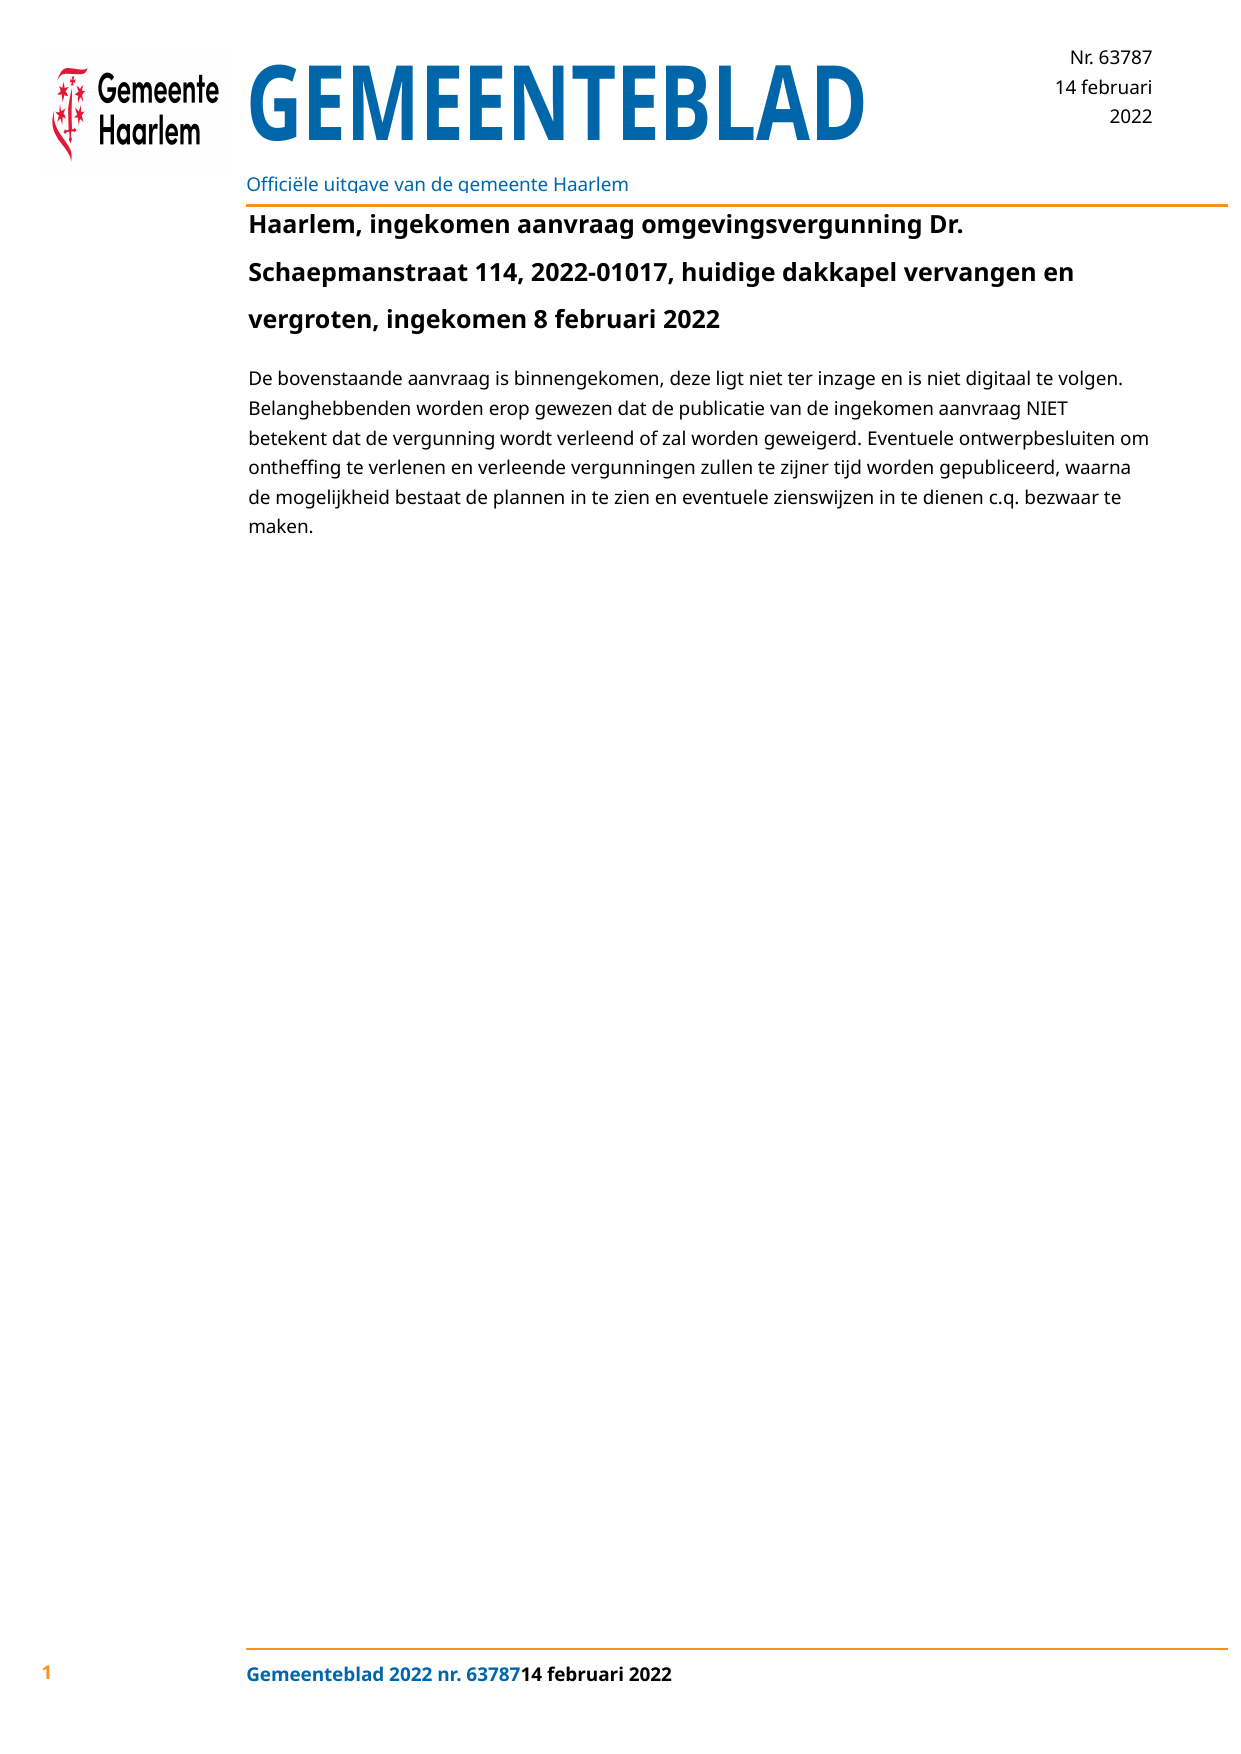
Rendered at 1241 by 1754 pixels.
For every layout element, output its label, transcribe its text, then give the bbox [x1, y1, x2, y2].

text De bovenstaande aanvraag is binnengekomen, deze ligt niet ter inzage en is niet digitaal te volgen. Belanghebbenden worden erop gewezen dat de publicatie van de ingekomen aanvraag NIET betekent dat de vergunning wordt verleend of zal worden geweigerd. Eventuele ontwerpbesluiten om ontheffing te verlenen en verleende vergunningen zullen te zijner tijd worden gepubliceerd, waarna de mogelijkheid bestaat de plannen in te zien en eventuele zienswijzen in te dienen c.q. bezwaar te maken. [248, 366, 1152, 539]
text Haarlem, ingekomen aanvraag omgevingsvergunning Dr. Schaepmanstraat 114, 2022-01017, huidige dakkapel vervangen en vergroten, ingekomen 8 februari 2022 [248, 207, 1152, 336]
picture [41, 47, 231, 172]
